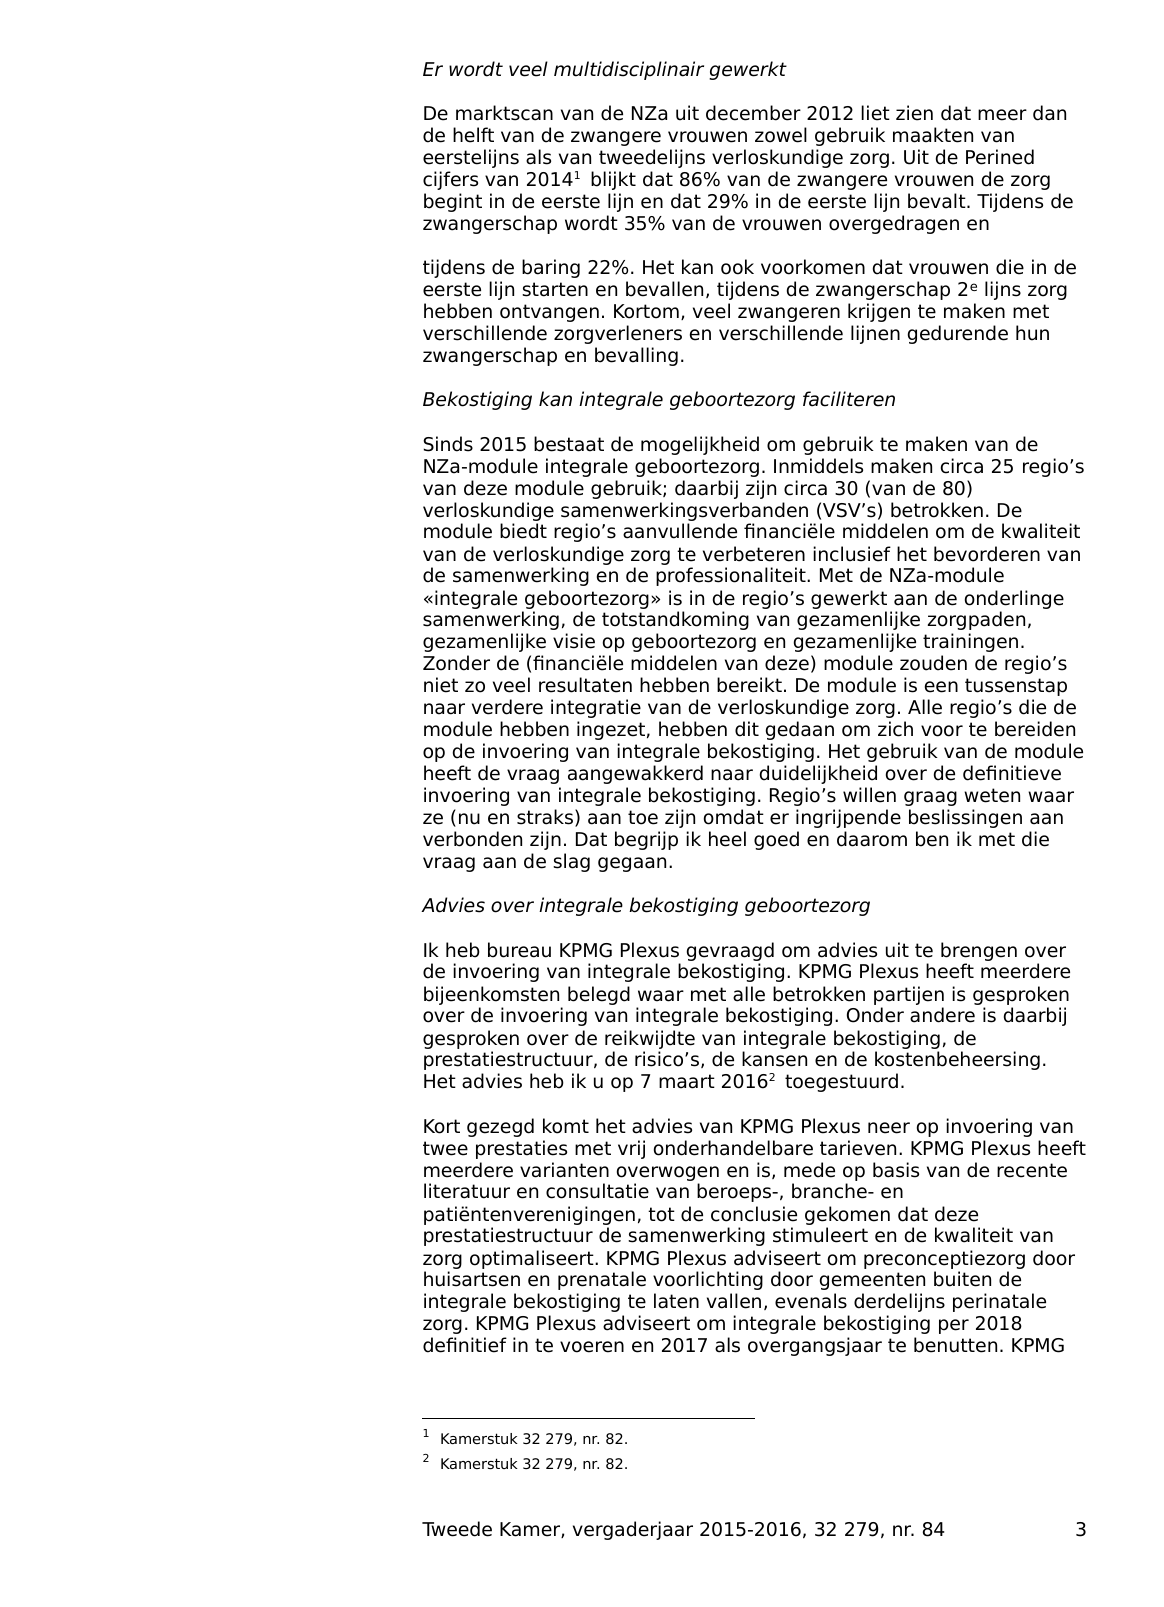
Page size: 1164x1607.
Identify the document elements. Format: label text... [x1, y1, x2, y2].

text Kamerstuk 32 279, nr. 82. [422, 1452, 1087, 1474]
subtitle Er wordt veel multidisciplinair gewerkt [422, 59, 1087, 81]
text Ik heb bureau KPMG Plexus gevraagd om advies uit te brengen over de invoering van integrale bekostiging. KPMG Plexus heeft meerdere bijeenkomsten belegd waar met alle betrokken partijen is gesproken over de invoering van integrale bekostiging. Onder andere is daarbij gesproken over de reikwijdte van integrale bekostiging, de prestatiestructuur, de risico’s, de kansen en de kostenbeheersing. Het advies heb ik u op 7 maart 2016 toegestuurd. [422, 939, 1087, 1093]
text Kort gezegd komt het advies van KPMG Plexus neer op invoering van twee prestaties met vrij onderhandelbare tarieven. KPMG Plexus heeft meerdere varianten overwogen en is, mede op basis van de recente literatuur en consultatie van beroeps-, branche- en patiëntenverenigingen, tot de conclusie gekomen dat deze prestatiestructuur de samenwerking stimuleert en de kwaliteit van zorg optimaliseert. KPMG Plexus adviseert om preconceptiezorg door huisartsen en prenatale voorlichting door gemeenten buiten de integrale bekostiging te laten vallen, evenals derdelijns perinatale zorg. KPMG Plexus adviseert om integrale bekostiging per 2018 definitief in te voeren en 2017 als overgangsjaar te benutten. KPMG [422, 1116, 1087, 1357]
text Kamerstuk 32 279, nr. 82. [422, 1427, 1087, 1449]
text tijdens de baring 22%. Het kan ook voorkomen dat vrouwen die in de eerste lijn starten en bevallen, tijdens de zwangerschap 2e lijns zorg hebben ontvangen. Kortom, veel zwangeren krijgen te maken met verschillende zorgverleners en verschillende lijnen gedurende hun zwangerschap en bevalling. [422, 257, 1087, 367]
subtitle Advies over integrale bekostiging geboortezorg [422, 895, 1087, 917]
text Sinds 2015 bestaat de mogelijkheid om gebruik te maken van de NZa-module integrale geboortezorg. Inmiddels maken circa 25 regio’s van deze module gebruik; daarbij zijn circa 30 (van de 80) verloskundige samenwerkingsverbanden (VSV’s) betrokken. De module biedt regio’s aanvullende financiële middelen om de kwaliteit van de verloskundige zorg te verbeteren inclusief het bevorderen van de samenwerking en de professionaliteit. Met de NZa-module «integrale geboortezorg» is in de regio’s gewerkt aan de onderlinge samenwerking, de totstandkoming van gezamenlijke zorgpaden, gezamenlijke visie op geboortezorg en gezamenlijke trainingen. Zonder de (financiële middelen van deze) module zouden de regio’s niet zo veel resultaten hebben bereikt. De module is een tussenstap naar verdere integratie van de verloskundige zorg. Alle regio’s die de module hebben ingezet, hebben dit gedaan om zich voor te bereiden op de invoering van integrale bekostiging. Het gebruik van de module heeft de vraag aangewakkerd naar duidelijkheid over de definitieve invoering van integrale bekostiging. Regio’s willen graag weten waar ze (nu en straks) aan toe zijn omdat er ingrijpende beslissingen aan verbonden zijn. Dat begrijp ik heel goed en daarom ben ik met die vraag aan de slag gegaan. [422, 433, 1087, 873]
text De marktscan van de NZa uit december 2012 liet zien dat meer dan de helft van de zwangere vrouwen zowel gebruik maakten van eerstelijns als van tweedelijns verloskundige zorg. Uit de Perined cijfers van 2014 blijkt dat 86% van de zwangere vrouwen de zorg begint in de eerste lijn en dat 29% in de eerste lijn bevalt. Tijdens de zwangerschap wordt 35% van de vrouwen overgedragen en [422, 103, 1087, 235]
subtitle Bekostiging kan integrale geboortezorg faciliteren [422, 389, 1087, 411]
